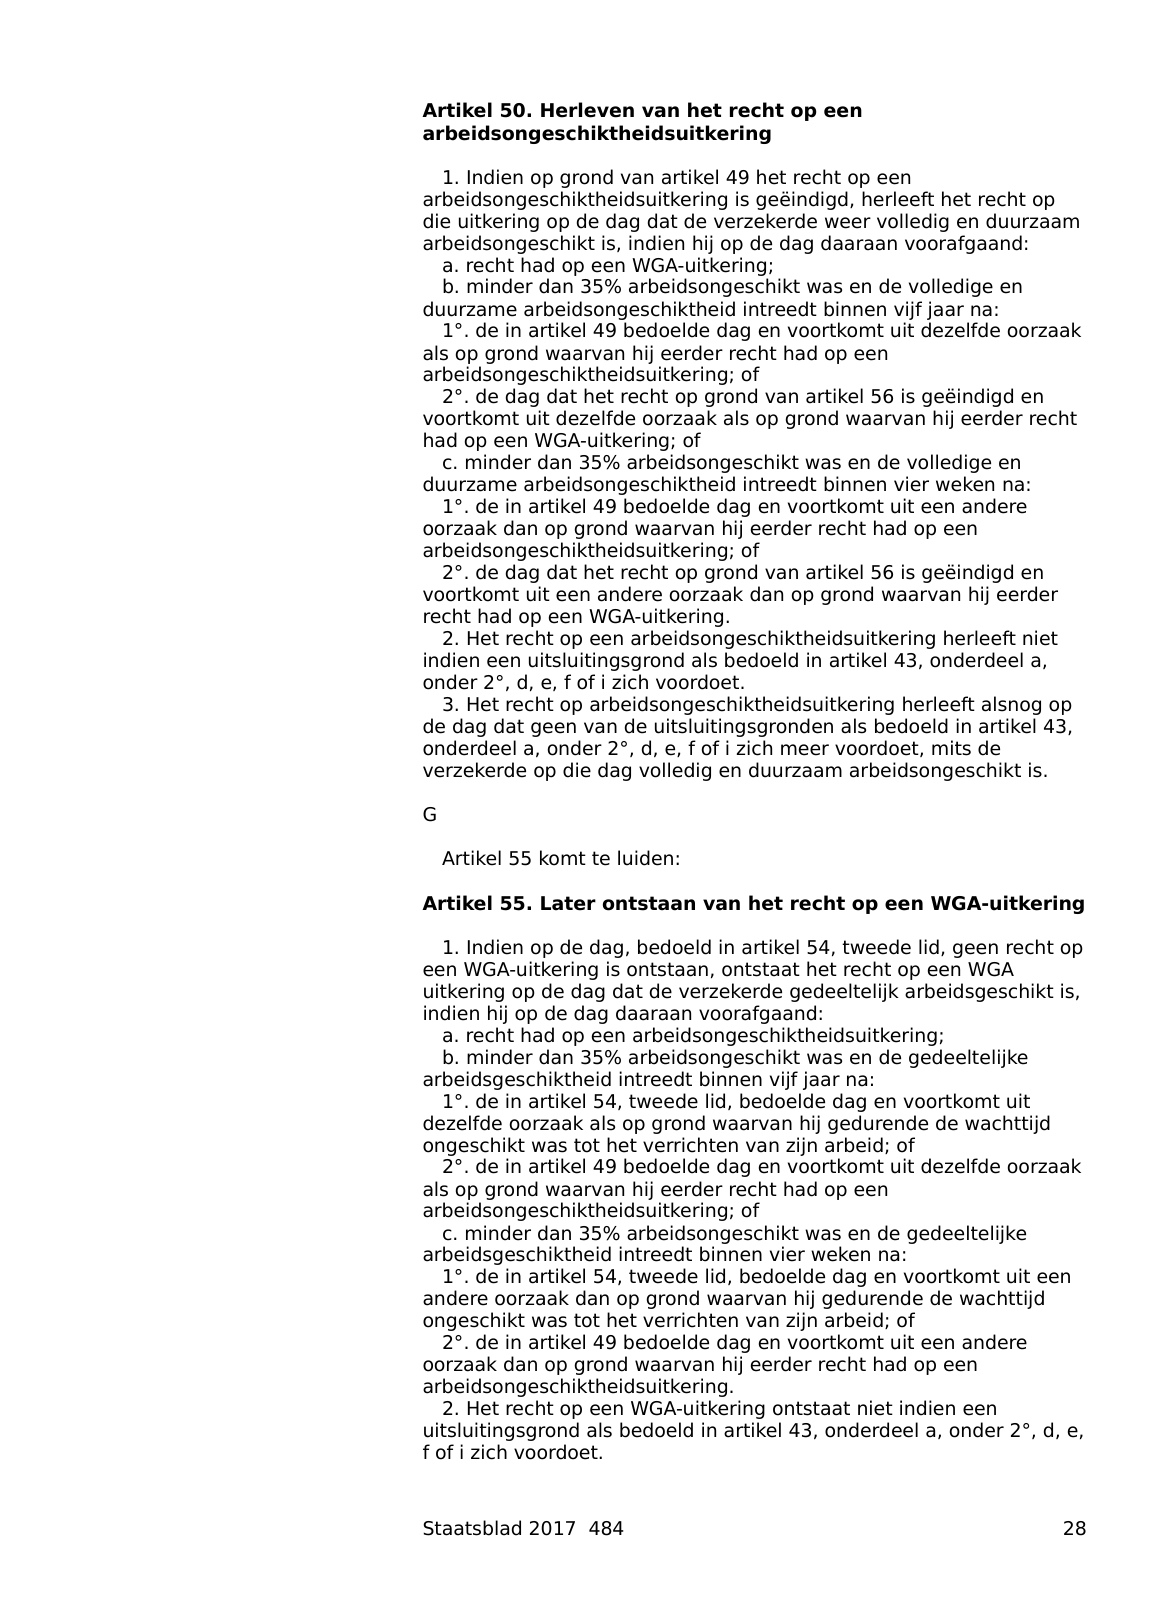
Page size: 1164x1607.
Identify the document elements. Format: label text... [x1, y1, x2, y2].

text 1°. de in artikel 49 bedoelde dag en voortkomt uit dezelfde oorzaak als op grond waarvan hij eerder recht had op een arbeidsongeschiktheidsuitkering; of [422, 320, 1087, 386]
text 1°. de in artikel 54, tweede lid, bedoelde dag en voortkomt uit dezelfde oorzaak als op grond waarvan hij gedurende de wachttijd ongeschikt was tot het verrichten van zijn arbeid; of [422, 1091, 1087, 1156]
text 2. Het recht op een WGA-uitkering ontstaat niet indien een uitsluitingsgrond als bedoeld in artikel 43, onderdeel a, onder 2°, d, e, f of i zich voordoet. [422, 1398, 1087, 1464]
text G [422, 804, 1087, 826]
text 2. Het recht op een arbeidsongeschiktheidsuitkering herleeft niet indien een uitsluitingsgrond als bedoeld in artikel 43, onderdeel a, onder 2°, d, e, f of i zich voordoet. [422, 628, 1087, 694]
subtitle Artikel 50. Herleven van het recht op een arbeidsongeschiktheidsuitkering [422, 100, 1087, 144]
text c. minder dan 35% arbeidsongeschikt was en de volledige en duurzame arbeidsongeschiktheid intreedt binnen vier weken na: [422, 452, 1087, 496]
text 1. Indien op de dag, bedoeld in artikel 54, tweede lid, geen recht op een WGA-uitkering is ontstaan, ontstaat het recht op een WGA uitkering op de dag dat de verzekerde gedeeltelijk arbeidsgeschikt is, indien hij op de dag daaraan voorafgaand: [422, 937, 1087, 1024]
text 1°. de in artikel 54, tweede lid, bedoelde dag en voortkomt uit een andere oorzaak dan op grond waarvan hij gedurende de wachttijd ongeschikt was tot het verrichten van zijn arbeid; of [422, 1266, 1087, 1332]
text Artikel 55 komt te luiden: [422, 848, 1087, 870]
text 1°. de in artikel 49 bedoelde dag en voortkomt uit een andere oorzaak dan op grond waarvan hij eerder recht had op een arbeidsongeschiktheidsuitkering; of [422, 496, 1087, 562]
text 2°. de dag dat het recht op grond van artikel 56 is geëindigd en voortkomt uit een andere oorzaak dan op grond waarvan hij eerder recht had op een WGA-uitkering. [422, 562, 1087, 628]
text a. recht had op een arbeidsongeschiktheidsuitkering; [422, 1024, 1087, 1047]
text a. recht had op een WGA-uitkering; [422, 254, 1087, 276]
text c. minder dan 35% arbeidsongeschikt was en de gedeeltelijke arbeidsgeschiktheid intreedt binnen vier weken na: [422, 1222, 1087, 1266]
text 2°. de dag dat het recht op grond van artikel 56 is geëindigd en voortkomt uit dezelfde oorzaak als op grond waarvan hij eerder recht had op een WGA-uitkering; of [422, 386, 1087, 452]
text b. minder dan 35% arbeidsongeschikt was en de gedeeltelijke arbeidsgeschiktheid intreedt binnen vijf jaar na: [422, 1047, 1087, 1091]
text b. minder dan 35% arbeidsongeschikt was en de volledige en duurzame arbeidsongeschiktheid intreedt binnen vijf jaar na: [422, 276, 1087, 320]
subtitle Artikel 55. Later ontstaan van het recht op een WGA-uitkering [422, 892, 1087, 914]
text 2°. de in artikel 49 bedoelde dag en voortkomt uit een andere oorzaak dan op grond waarvan hij eerder recht had op een arbeidsongeschiktheidsuitkering. [422, 1332, 1087, 1398]
text 3. Het recht op arbeidsongeschiktheidsuitkering herleeft alsnog op de dag dat geen van de uitsluitingsgronden als bedoeld in artikel 43, onderdeel a, onder 2°, d, e, f of i zich meer voordoet, mits de verzekerde op die dag volledig en duurzaam arbeidsongeschikt is. [422, 694, 1087, 782]
text 2°. de in artikel 49 bedoelde dag en voortkomt uit dezelfde oorzaak als op grond waarvan hij eerder recht had op een arbeidsongeschiktheidsuitkering; of [422, 1156, 1087, 1222]
text 1. Indien op grond van artikel 49 het recht op een arbeidsongeschiktheidsuitkering is geëindigd, herleeft het recht op die uitkering op de dag dat de verzekerde weer volledig en duurzaam arbeidsongeschikt is, indien hij op de dag daaraan voorafgaand: [422, 167, 1087, 254]
